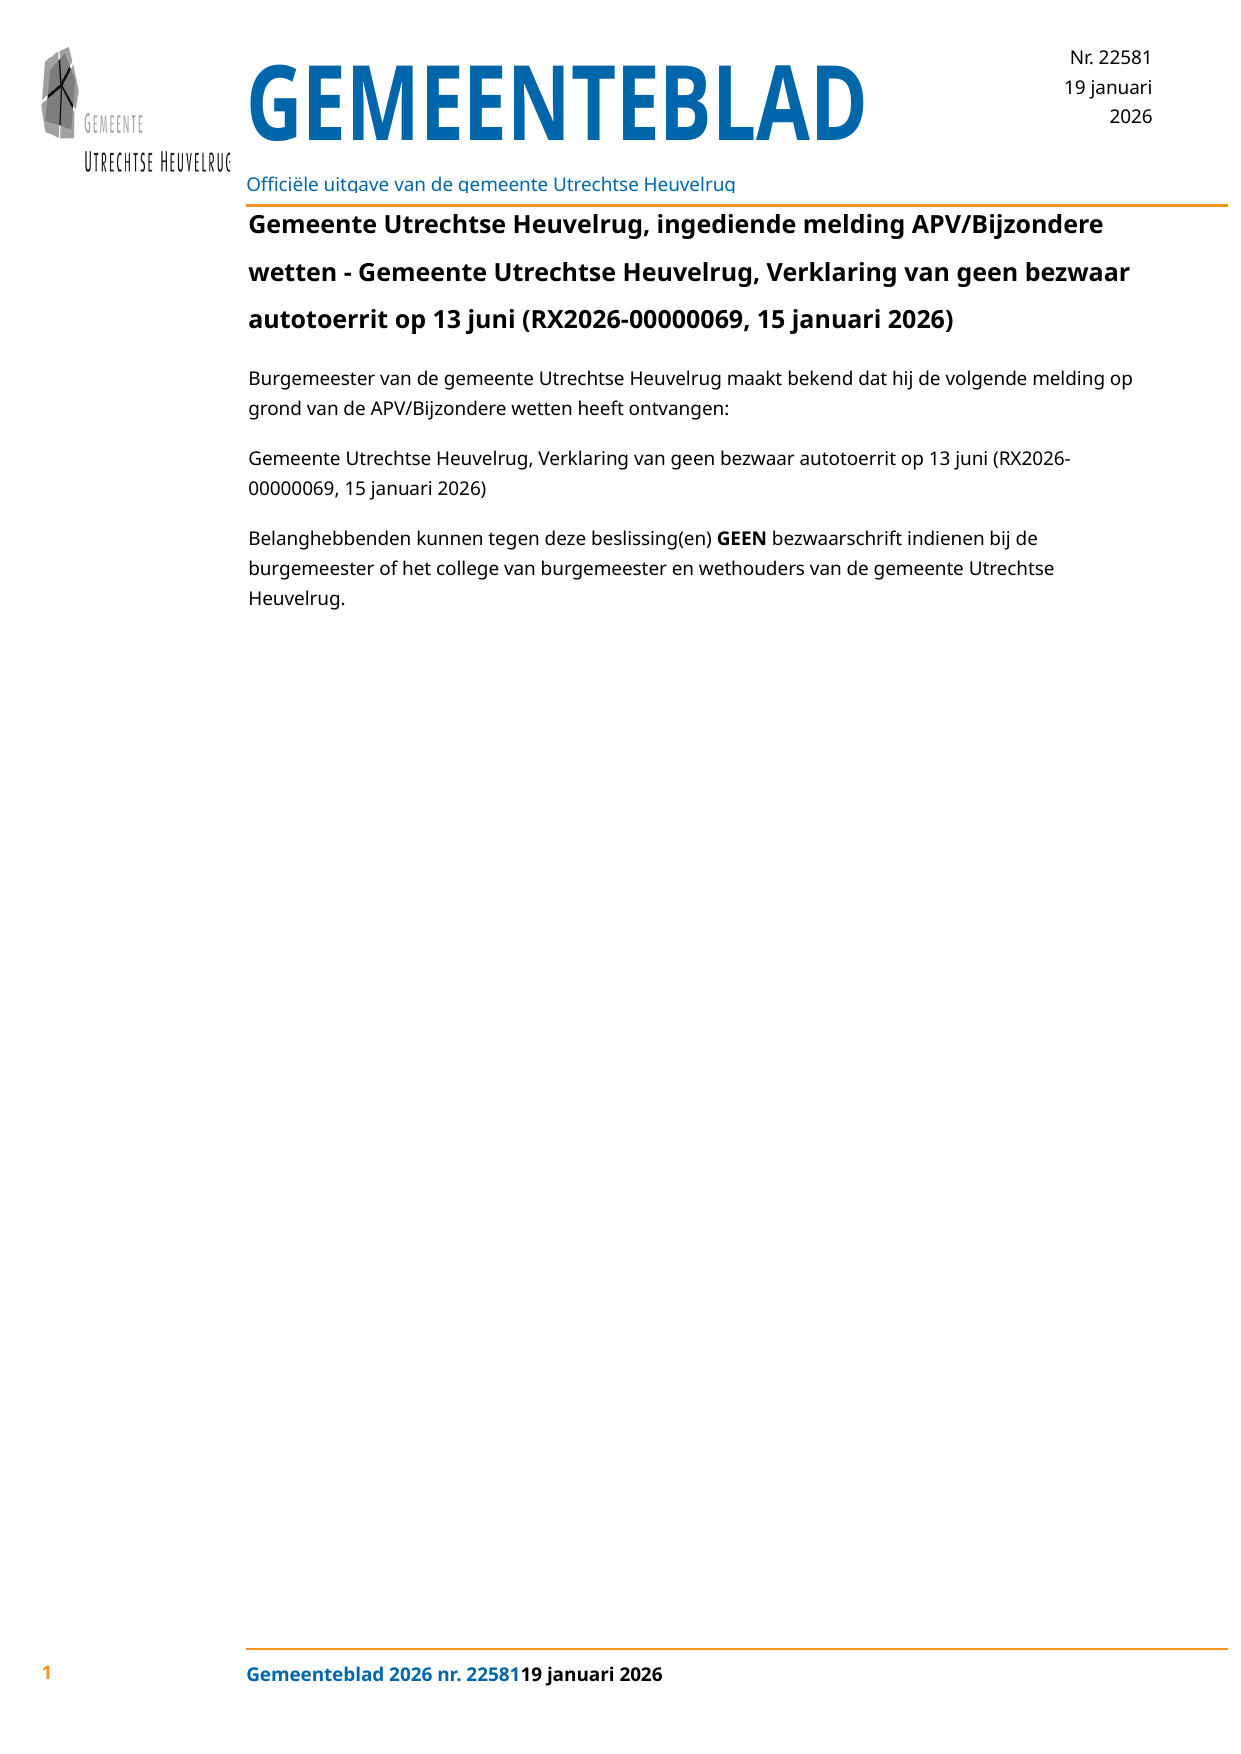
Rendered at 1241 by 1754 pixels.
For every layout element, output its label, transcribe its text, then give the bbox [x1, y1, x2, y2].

text Gemeente Utrechtse Heuvelrug, ingediende melding APV/Bijzondere wetten - Gemeente Utrechtse Heuvelrug, Verklaring van geen bezwaar autotoerrit op 13 juni (RX2026-00000069, 15 januari 2026) [248, 207, 1152, 336]
text Gemeente Utrechtse Heuvelrug, Verklaring van geen bezwaar autotoerrit op 13 juni (RX2026-00000069, 15 januari 2026) [248, 446, 1152, 501]
text Belanghebbenden kunnen tegen deze beslissing(en) GEEN bezwaarschrift indienen bij de burgemeester of het college van burgemeester en wethouders van de gemeente Utrechtse Heuvelrug. [248, 526, 1152, 610]
picture [41, 47, 231, 172]
text Burgemeester van de gemeente Utrechtse Heuvelrug maakt bekend dat hij de volgende melding op grond van de APV/Bijzondere wetten heeft ontvangen: [248, 366, 1152, 421]
